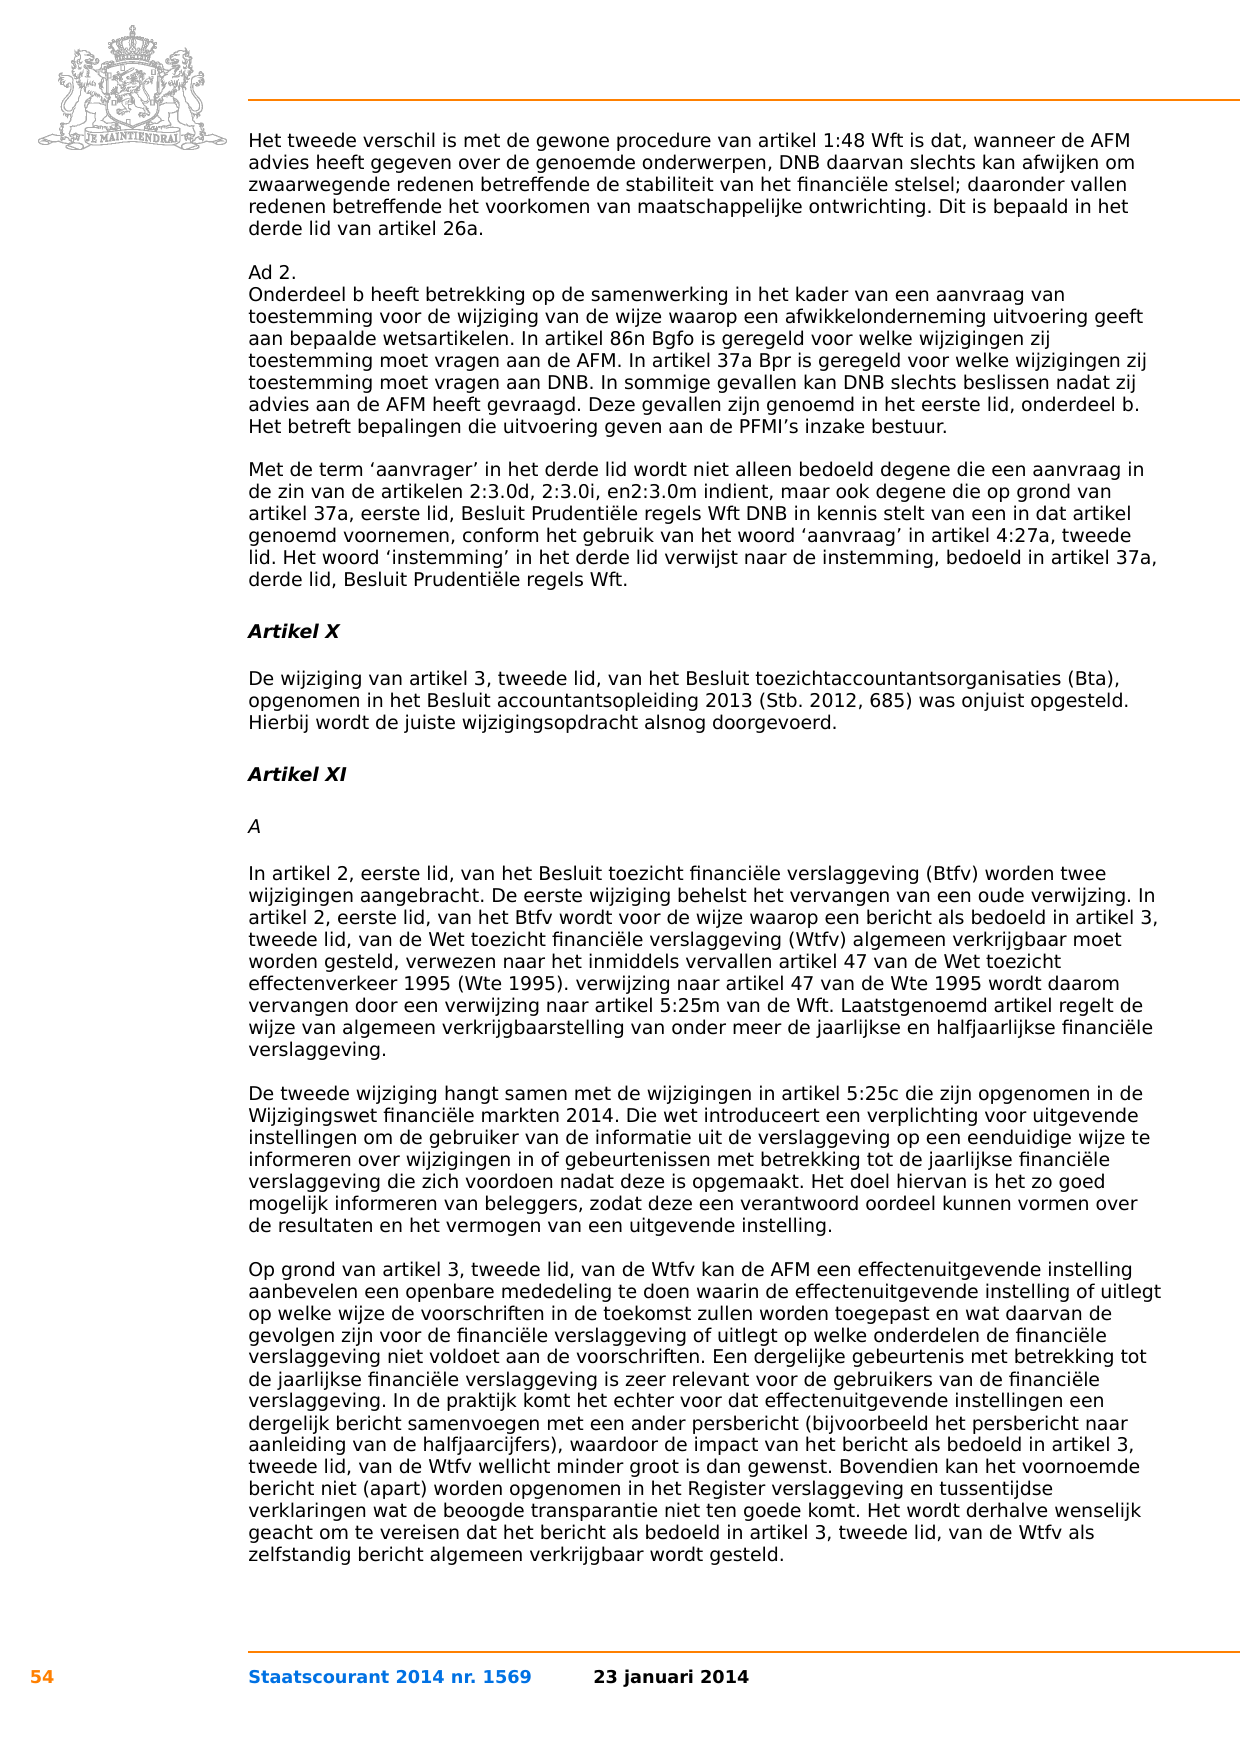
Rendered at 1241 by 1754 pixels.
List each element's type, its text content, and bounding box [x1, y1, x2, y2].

text Het tweede verschil is met de gewone procedure van artikel 1:48 Wft is dat, wanneer de AFM advies heeft gegeven over de genoemde onderwerpen, DNB daarvan slechts kan afwijken om zwaarwegende redenen betreffende de stabiliteit van het financiële stelsel; daaronder vallen redenen betreffende het voorkomen van maatschappelijke ontwrichting. Dit is bepaald in het derde lid van artikel 26a. [248, 130, 1163, 240]
subtitle A [248, 816, 1163, 838]
text In artikel 2, eerste lid, van het Besluit toezicht financiële verslaggeving (Btfv) worden twee wijzigingen aangebracht. De eerste wijziging behelst het vervangen van een oude verwijzing. In artikel 2, eerste lid, van het Btfv wordt voor de wijze waarop een bericht als bedoeld in artikel 3, tweede lid, van de Wet toezicht financiële verslaggeving (Wtfv) algemeen verkrijgbaar moet worden gesteld, verwezen naar het inmiddels vervallen artikel 47 van de Wet toezicht effectenverkeer 1995 (Wte 1995). verwijzing naar artikel 47 van de Wte 1995 wordt daarom vervangen door een verwijzing naar artikel 5:25m van de Wft. Laatstgenoemd artikel regelt de wijze van algemeen verkrijgbaarstelling van onder meer de jaarlijkse en halfjaarlijkse financiële verslaggeving. [248, 863, 1163, 1061]
text Ad 2. [248, 262, 1163, 284]
subtitle Artikel X [248, 621, 1163, 643]
text De tweede wijziging hangt samen met de wijzigingen in artikel 5:25c die zijn opgenomen in de Wijzigingswet financiële markten 2014. Die wet introduceert een verplichting voor uitgevende instellingen om de gebruiker van de informatie uit de verslaggeving op een eenduidige wijze te informeren over wijzigingen in of gebeurtenissen met betrekking tot de jaarlijkse financiële verslaggeving die zich voordoen nadat deze is opgemaakt. Het doel hiervan is het zo goed mogelijk informeren van beleggers, zodat deze een verantwoord oordeel kunnen vormen over de resultaten en het vermogen van een uitgevende instelling. [248, 1083, 1163, 1237]
picture [38, 25, 227, 150]
text Op grond van artikel 3, tweede lid, van de Wtfv kan de AFM een effectenuitgevende instelling aanbevelen een openbare mededeling te doen waarin de effectenuitgevende instelling of uitlegt op welke wijze de voorschriften in de toekomst zullen worden toegepast en wat daarvan de gevolgen zijn voor de financiële verslaggeving of uitlegt op welke onderdelen de financiële verslaggeving niet voldoet aan de voorschriften. Een dergelijke gebeurtenis met betrekking tot de jaarlijkse financiële verslaggeving is zeer relevant voor de gebruikers van de financiële verslaggeving. In de praktijk komt het echter voor dat effectenuitgevende instellingen een dergelijk bericht samenvoegen met een ander persbericht (bijvoorbeeld het persbericht naar aanleiding van de halfjaarcijfers), waardoor de impact van het bericht als bedoeld in artikel 3, tweede lid, van de Wtfv wellicht minder groot is dan gewenst. Bovendien kan het voornoemde bericht niet (apart) worden opgenomen in het Register verslaggeving en tussentijdse verklaringen wat de beoogde transparantie niet ten goede komt. Het wordt derhalve wenselijk geacht om te vereisen dat het bericht als bedoeld in artikel 3, tweede lid, van de Wtfv als zelfstandig bericht algemeen verkrijgbaar wordt gesteld. [248, 1258, 1163, 1566]
text Onderdeel b heeft betrekking op de samenwerking in het kader van een aanvraag van toestemming voor de wijziging van de wijze waarop een afwikkelonderneming uitvoering geeft aan bepaalde wetsartikelen. In artikel 86n Bgfo is geregeld voor welke wijzigingen zij toestemming moet vragen aan de AFM. In artikel 37a Bpr is geregeld voor welke wijzigingen zij toestemming moet vragen aan DNB. In sommige gevallen kan DNB slechts beslissen nadat zij advies aan de AFM heeft gevraagd. Deze gevallen zijn genoemd in het eerste lid, onderdeel b. Het betreft bepalingen die uitvoering geven aan de PFMI’s inzake bestuur. [248, 284, 1163, 437]
text Met de term ‘aanvrager’ in het derde lid wordt niet alleen bedoeld degene die een aanvraag in de zin van de artikelen 2:3.0d, 2:3.0i, en2:3.0m indient, maar ook degene die op grond van artikel 37a, eerste lid, Besluit Prudentiële regels Wft DNB in kennis stelt van een in dat artikel genoemd voornemen, conform het gebruik van het woord ‘aanvraag’ in artikel 4:27a, tweede lid. Het woord ‘instemming’ in het derde lid verwijst naar de instemming, bedoeld in artikel 37a, derde lid, Besluit Prudentiële regels Wft. [248, 459, 1163, 591]
subtitle Artikel XI [248, 764, 1163, 786]
text De wijziging van artikel 3, tweede lid, van het Besluit toezichtaccountantsorganisaties (Bta), opgenomen in het Besluit accountantsopleiding 2013 (Stb. 2012, 685) was onjuist opgesteld. Hierbij wordt de juiste wijzigingsopdracht alsnog doorgevoerd. [248, 668, 1163, 734]
